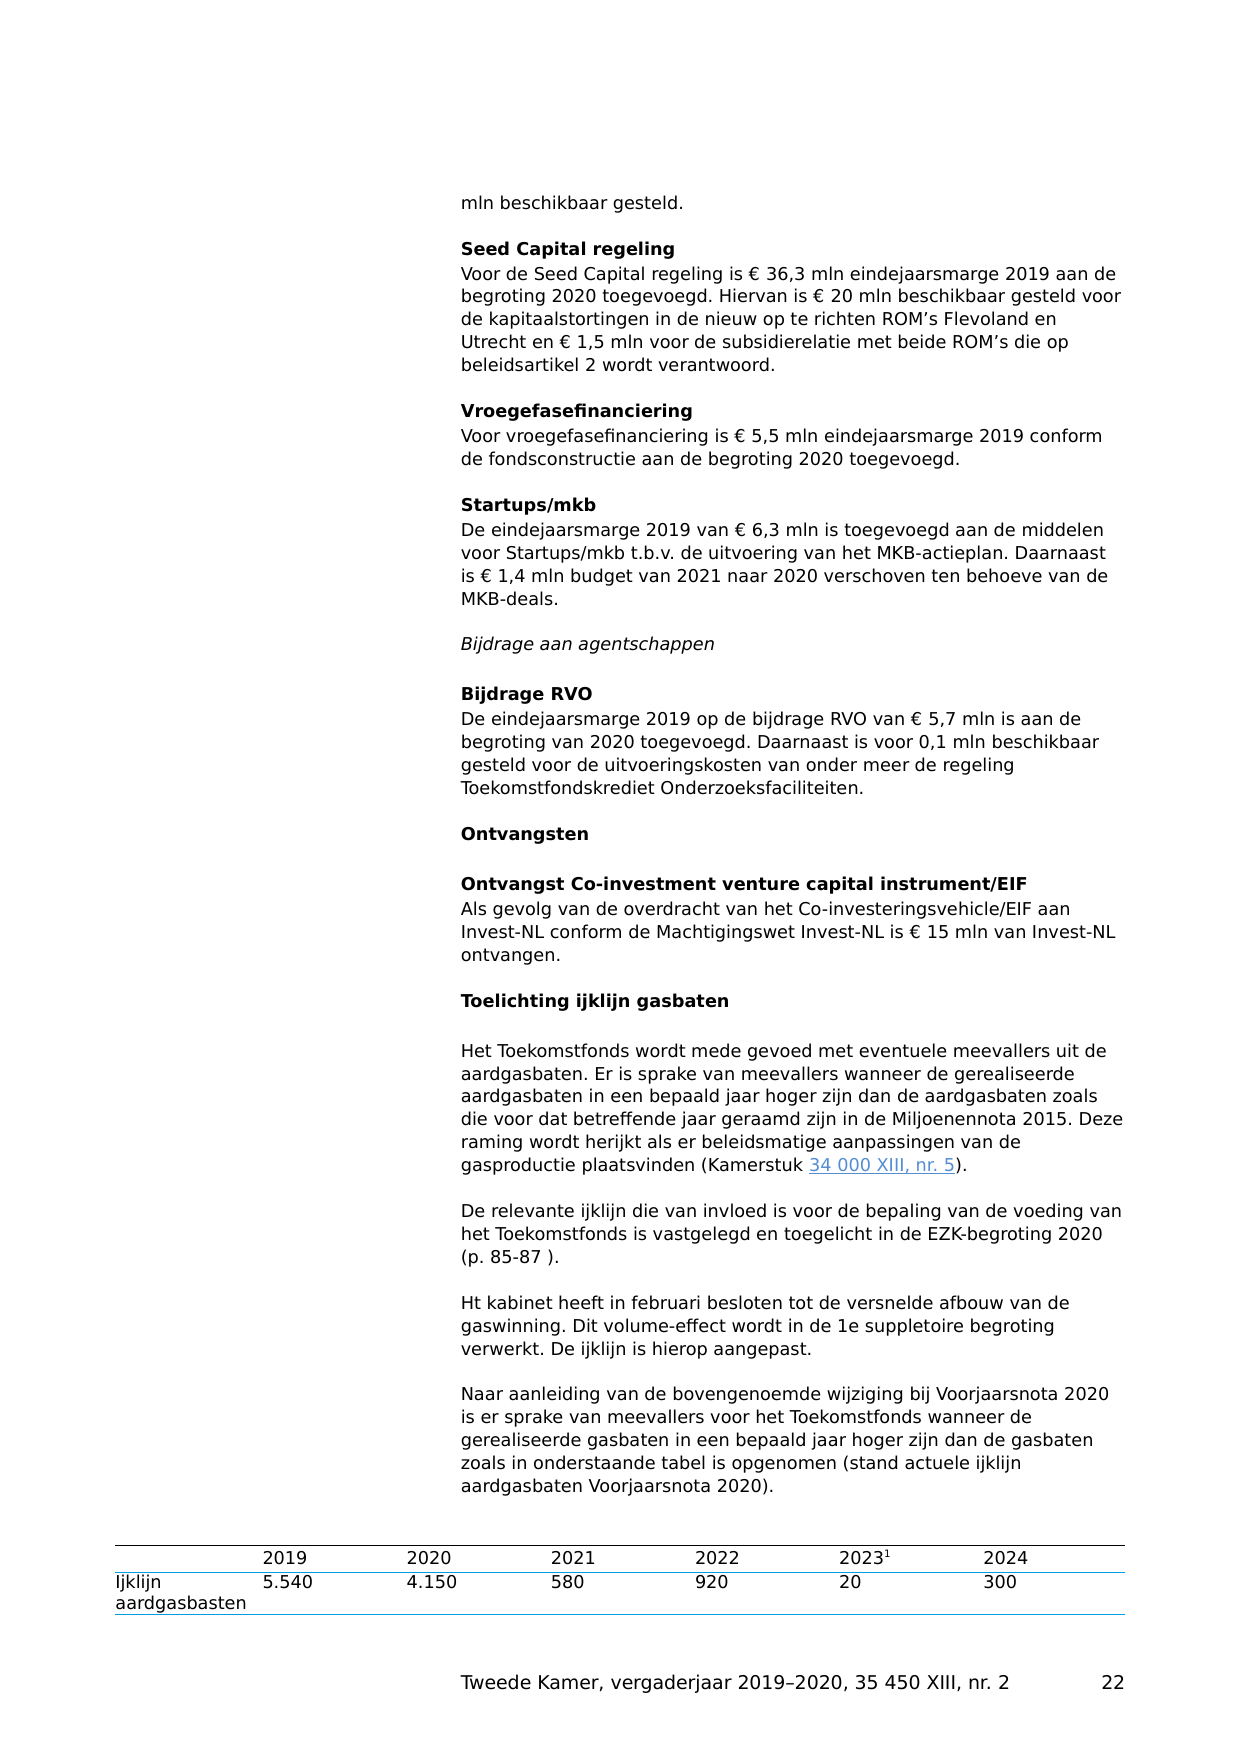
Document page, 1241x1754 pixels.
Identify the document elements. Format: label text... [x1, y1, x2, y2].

text Ontvangst Co-investment venture capital instrument/EIF [461, 872, 1125, 895]
table_cell 2022 [692, 1546, 836, 1572]
text Als gevolg van de overdracht van het Co-investeringsvehicle/EIF aan Invest-NL conform de Machtigingswet Invest-NL is € 15 mln van Invest-NL ontvangen. [461, 897, 1125, 966]
text Bijdrage aan agentschappen [461, 632, 1125, 655]
text Toelichting ijklijn gasbaten [461, 989, 1125, 1012]
text Ht kabinet heeft in februari besloten tot de versnelde afbouw van de gaswinning. Dit volume-effect wordt in de 1e suppletoire begroting verwerkt. De ijklijn is hierop aangepast. [461, 1291, 1125, 1359]
table_cell 920 [692, 1573, 836, 1614]
text Bijdrage RVO [461, 682, 1125, 705]
text mln beschikbaar gesteld. [461, 191, 1125, 214]
table_cell 2019 [259, 1546, 403, 1572]
text Het Toekomstfonds wordt mede gevoed met eventuele meevallers uit de aardgasbaten. Er is sprake van meevallers wanneer de gerealiseerde aardgasbaten in een bepaald jaar hoger zijn dan de aardgasbaten zoals die voor dat betreffende jaar geraamd zijn in de Miljoenennota 2015. Deze raming wordt herijkt als er beleidsmatige aanpassingen van de gasproductie plaatsvinden (Kamerstuk 34 000 XIII, nr. 5). [461, 1039, 1125, 1176]
table_cell 4.150 [404, 1573, 548, 1614]
text Startups/mkb [461, 493, 1125, 516]
text Naar aanleiding van de bovengenoemde wijziging bij Voorjaarsnota 2020 is er sprake van meevallers voor het Toekomstfonds wanneer de gerealiseerde gasbaten in een bepaald jaar hoger zijn dan de gasbaten zoals in onderstaande tabel is opgenomen (stand actuele ijklijn aardgasbaten Voorjaarsnota 2020). [461, 1382, 1125, 1497]
text De eindejaarsmarge 2019 van € 6,3 mln is toegevoegd aan de middelen voor Startups/mkb t.b.v. de uitvoering van het MKB-actieplan. Daarnaast is € 1,4 mln budget van 2021 naar 2020 verschoven ten behoeve van de MKB-deals. [461, 518, 1125, 609]
table_cell 5.540 [259, 1573, 403, 1614]
table_cell 300 [980, 1573, 1125, 1614]
text De relevante ijklijn die van invloed is voor de bepaling van de voeding van het Toekomstfonds is vastgelegd en toegelicht in de EZK-begroting 2020 (p. 85-87 ). [461, 1199, 1125, 1268]
table_cell 2021 [548, 1546, 692, 1572]
text Seed Capital regeling [461, 237, 1125, 259]
table_cell 20 [836, 1573, 980, 1614]
text Voor vroegefasefinanciering is € 5,5 mln eindejaarsmarge 2019 conform de fondsconstructie aan de begroting 2020 toegevoegd. [461, 424, 1125, 470]
table_cell 20231 [836, 1546, 980, 1572]
text Ontvangsten [461, 822, 1125, 845]
text Voor de Seed Capital regeling is € 36,3 mln eindejaarsmarge 2019 aan de begroting 2020 toegevoegd. Hiervan is € 20 mln beschikbaar gesteld voor de kapitaalstortingen in de nieuw op te richten ROM’s Flevoland en Utrecht en € 1,5 mln voor de subsidierelatie met beide ROM’s die op beleidsartikel 2 wordt verantwoord. [461, 262, 1125, 376]
table_header Tabel 12 Actuele ijklijn aardgasbaten (bedragen x € 1 mln) [115, 1520, 1125, 1545]
text De eindejaarsmarge 2019 op de bijdrage RVO van € 5,7 mln is aan de begroting van 2020 toegevoegd. Daarnaast is voor 0,1 mln beschikbaar gesteld voor de uitvoeringskosten van onder meer de regeling Toekomstfondskrediet Onderzoeksfaciliteiten. [461, 707, 1125, 799]
table_cell [115, 1546, 259, 1572]
table_cell 580 [548, 1573, 692, 1614]
table_cell 2024 [980, 1546, 1125, 1572]
table_cell Ijklijn aardgasbasten [115, 1573, 259, 1614]
table_cell 2020 [404, 1546, 548, 1572]
text Vroegefasefinanciering [461, 399, 1125, 422]
